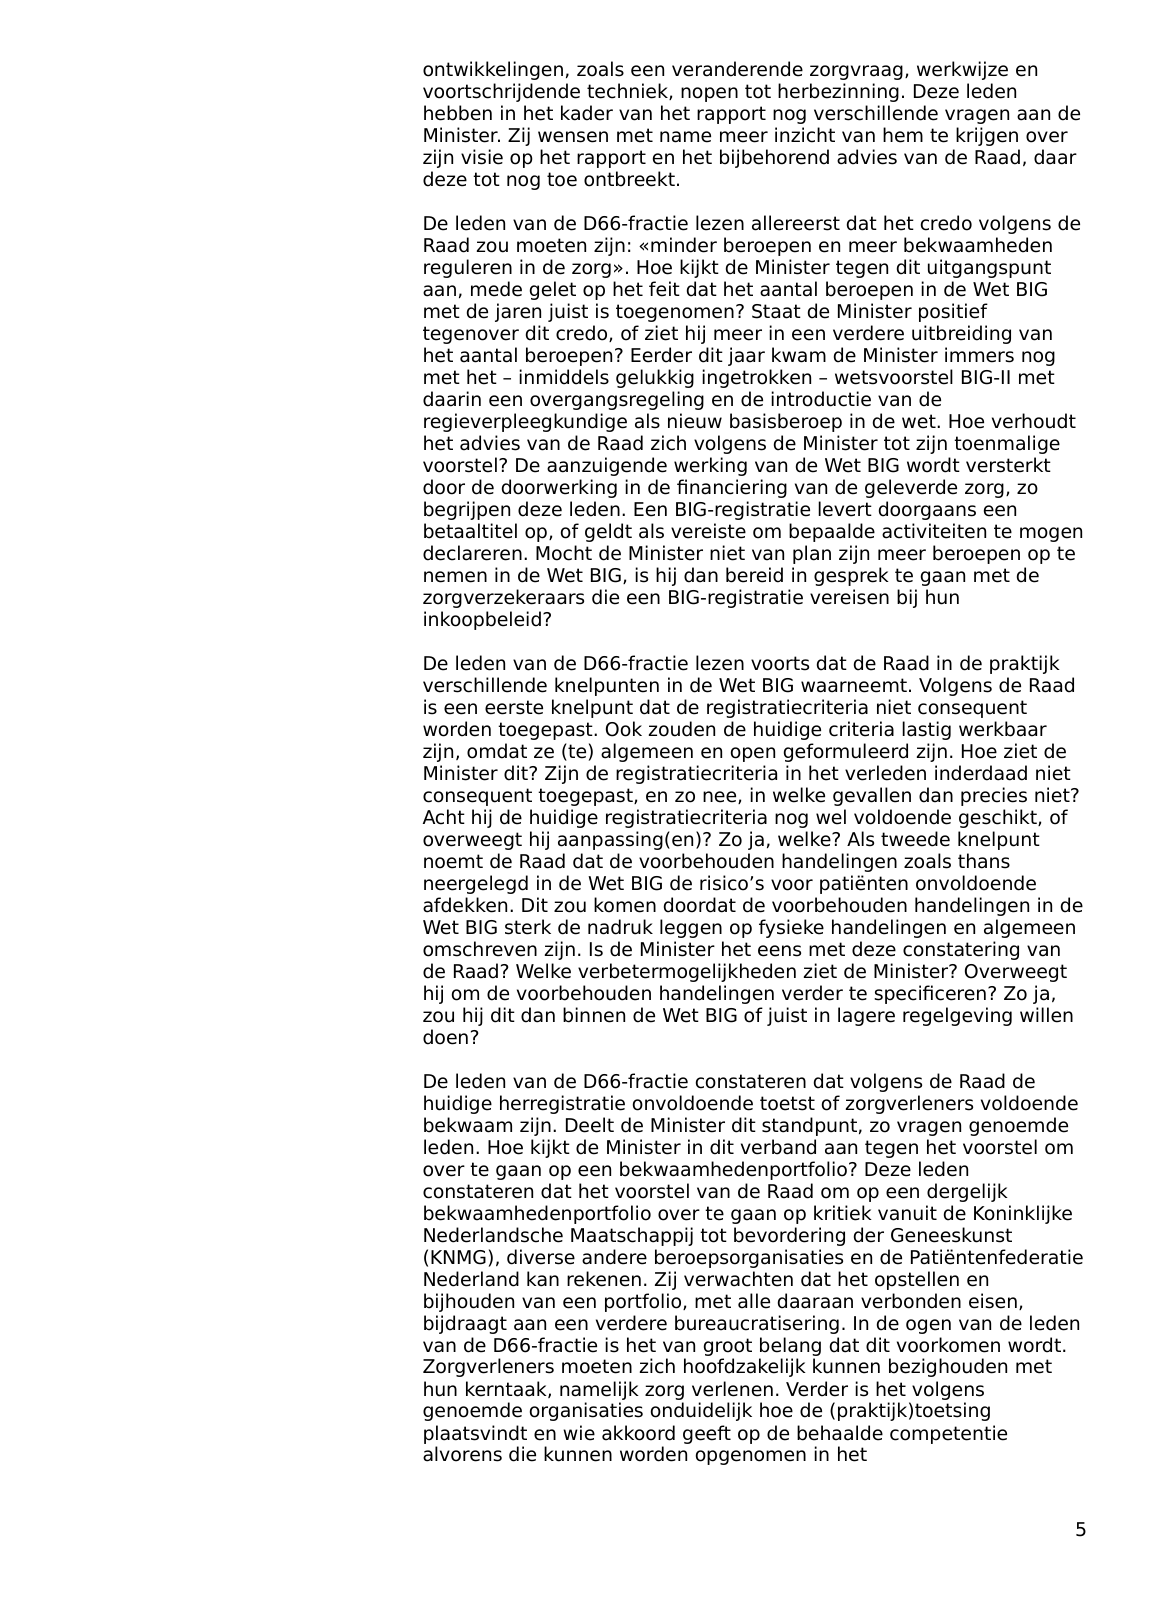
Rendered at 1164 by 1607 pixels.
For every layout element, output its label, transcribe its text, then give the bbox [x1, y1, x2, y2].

text ontwikkelingen, zoals een veranderende zorgvraag, werkwijze en voortschrijdende techniek, nopen tot herbezinning. Deze leden hebben in het kader van het rapport nog verschillende vragen aan de Minister. Zij wensen met name meer inzicht van hem te krijgen over zijn visie op het rapport en het bijbehorend advies van de Raad, daar deze tot nog toe ontbreekt. [422, 59, 1087, 191]
text De leden van de D66-fractie lezen voorts dat de Raad in de praktijk verschillende knelpunten in de Wet BIG waarneemt. Volgens de Raad is een eerste knelpunt dat de registratiecriteria niet consequent worden toegepast. Ook zouden de huidige criteria lastig werkbaar zijn, omdat ze (te) algemeen en open geformuleerd zijn. Hoe ziet de Minister dit? Zijn de registratiecriteria in het verleden inderdaad niet consequent toegepast, en zo nee, in welke gevallen dan precies niet? Acht hij de huidige registratiecriteria nog wel voldoende geschikt, of overweegt hij aanpassing(en)? Zo ja, welke? Als tweede knelpunt noemt de Raad dat de voorbehouden handelingen zoals thans neergelegd in de Wet BIG de risico’s voor patiënten onvoldoende afdekken. Dit zou komen doordat de voorbehouden handelingen in de Wet BIG sterk de nadruk leggen op fysieke handelingen en algemeen omschreven zijn. Is de Minister het eens met deze constatering van de Raad? Welke verbetermogelijkheden ziet de Minister? Overweegt hij om de voorbehouden handelingen verder te specificeren? Zo ja, zou hij dit dan binnen de Wet BIG of juist in lagere regelgeving willen doen? [422, 653, 1087, 1048]
text De leden van de D66-fractie constateren dat volgens de Raad de huidige herregistratie onvoldoende toetst of zorgverleners voldoende bekwaam zijn. Deelt de Minister dit standpunt, zo vragen genoemde leden. Hoe kijkt de Minister in dit verband aan tegen het voorstel om over te gaan op een bekwaamhedenportfolio? Deze leden constateren dat het voorstel van de Raad om op een dergelijk bekwaamhedenportfolio over te gaan op kritiek vanuit de Koninklijke Nederlandsche Maatschappij tot bevordering der Geneeskunst (KNMG), diverse andere beroepsorganisaties en de Patiëntenfederatie Nederland kan rekenen. Zij verwachten dat het opstellen en bijhouden van een portfolio, met alle daaraan verbonden eisen, bijdraagt aan een verdere bureaucratisering. In de ogen van de leden van de D66-fractie is het van groot belang dat dit voorkomen wordt. Zorgverleners moeten zich hoofdzakelijk kunnen bezighouden met hun kerntaak, namelijk zorg verlenen. Verder is het volgens genoemde organisaties onduidelijk hoe de (praktijk)toetsing plaatsvindt en wie akkoord geeft op de behaalde competentie alvorens die kunnen worden opgenomen in het [422, 1071, 1087, 1466]
text De leden van de D66-fractie lezen allereerst dat het credo volgens de Raad zou moeten zijn: «minder beroepen en meer bekwaamheden reguleren in de zorg». Hoe kijkt de Minister tegen dit uitgangspunt aan, mede gelet op het feit dat het aantal beroepen in de Wet BIG met de jaren juist is toegenomen? Staat de Minister positief tegenover dit credo, of ziet hij meer in een verdere uitbreiding van het aantal beroepen? Eerder dit jaar kwam de Minister immers nog met het – inmiddels gelukkig ingetrokken – wetsvoorstel BIG-II met daarin een overgangsregeling en de introductie van de regieverpleegkundige als nieuw basisberoep in de wet. Hoe verhoudt het advies van de Raad zich volgens de Minister tot zijn toenmalige voorstel? De aanzuigende werking van de Wet BIG wordt versterkt door de doorwerking in de financiering van de geleverde zorg, zo begrijpen deze leden. Een BIG-registratie levert doorgaans een betaaltitel op, of geldt als vereiste om bepaalde activiteiten te mogen declareren. Mocht de Minister niet van plan zijn meer beroepen op te nemen in de Wet BIG, is hij dan bereid in gesprek te gaan met de zorgverzekeraars die een BIG-registratie vereisen bij hun inkoopbeleid? [422, 213, 1087, 631]
